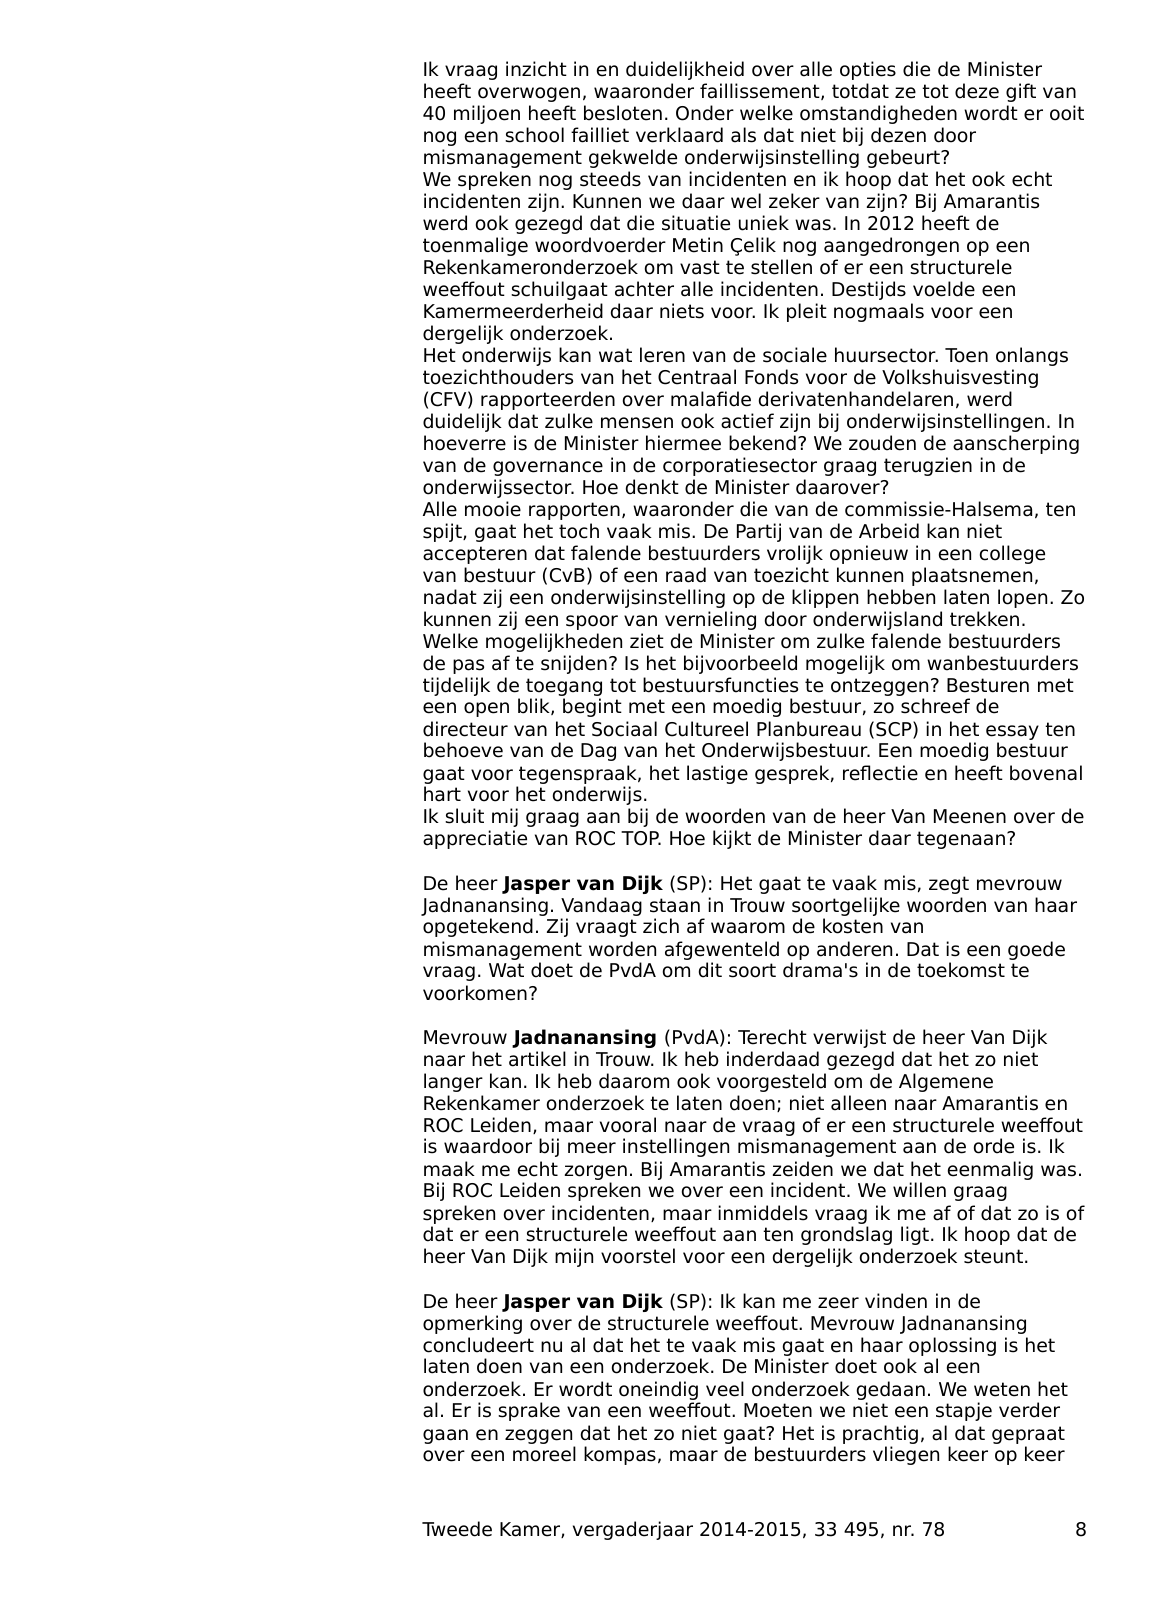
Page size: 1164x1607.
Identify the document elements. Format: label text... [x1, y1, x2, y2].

text Alle mooie rapporten, waaronder die van de commissie-Halsema, ten spijt, gaat het toch vaak mis. De Partij van de Arbeid kan niet accepteren dat falende bestuurders vrolijk opnieuw in een college van bestuur (CvB) of een raad van toezicht kunnen plaatsnemen, nadat zij een onderwijsinstelling op de klippen hebben laten lopen. Zo kunnen zij een spoor van vernieling door onderwijsland trekken. Welke mogelijkheden ziet de Minister om zulke falende bestuurders de pas af te snijden? Is het bijvoorbeeld mogelijk om wanbestuurders tijdelijk de toegang tot bestuursfuncties te ontzeggen? Besturen met een open blik, begint met een moedig bestuur, zo schreef de directeur van het Sociaal Cultureel Planbureau (SCP) in het essay ten behoeve van de Dag van het Onderwijsbestuur. Een moedig bestuur gaat voor tegenspraak, het lastige gesprek, reflectie en heeft bovenal hart voor het onderwijs. [422, 499, 1087, 806]
text We spreken nog steeds van incidenten en ik hoop dat het ook echt incidenten zijn. Kunnen we daar wel zeker van zijn? Bij Amarantis werd ook gezegd dat die situatie uniek was. In 2012 heeft de toenmalige woordvoerder Metin Çelik nog aangedrongen op een Rekenkameronderzoek om vast te stellen of er een structurele weeffout schuilgaat achter alle incidenten. Destijds voelde een Kamermeerderheid daar niets voor. Ik pleit nogmaals voor een dergelijk onderzoek. [422, 169, 1087, 345]
text De heer Jasper van Dijk (SP): Ik kan me zeer vinden in de opmerking over de structurele weeffout. Mevrouw Jadnanansing concludeert nu al dat het te vaak mis gaat en haar oplossing is het laten doen van een onderzoek. De Minister doet ook al een onderzoek. Er wordt oneindig veel onderzoek gedaan. We weten het al. Er is sprake van een weeffout. Moeten we niet een stapje verder gaan en zeggen dat het zo niet gaat? Het is prachtig, al dat gepraat over een moreel kompas, maar de bestuurders vliegen keer op keer [422, 1291, 1087, 1466]
text Ik vraag inzicht in en duidelijkheid over alle opties die de Minister heeft overwogen, waaronder faillissement, totdat ze tot deze gift van 40 miljoen heeft besloten. Onder welke omstandigheden wordt er ooit nog een school failliet verklaard als dat niet bij dezen door mismanagement gekwelde onderwijsinstelling gebeurt? [422, 59, 1087, 169]
text Het onderwijs kan wat leren van de sociale huursector. Toen onlangs toezichthouders van het Centraal Fonds voor de Volkshuisvesting (CFV) rapporteerden over malafide derivatenhandelaren, werd duidelijk dat zulke mensen ook actief zijn bij onderwijsinstellingen. In hoeverre is de Minister hiermee bekend? We zouden de aanscherping van de governance in de corporatiesector graag terugzien in de onderwijssector. Hoe denkt de Minister daarover? [422, 345, 1087, 499]
text Mevrouw Jadnanansing (PvdA): Terecht verwijst de heer Van Dijk naar het artikel in Trouw. Ik heb inderdaad gezegd dat het zo niet langer kan. Ik heb daarom ook voorgesteld om de Algemene Rekenkamer onderzoek te laten doen; niet alleen naar Amarantis en ROC Leiden, maar vooral naar de vraag of er een structurele weeffout is waardoor bij meer instellingen mismanagement aan de orde is. Ik maak me echt zorgen. Bij Amarantis zeiden we dat het eenmalig was. Bij ROC Leiden spreken we over een incident. We willen graag spreken over incidenten, maar inmiddels vraag ik me af of dat zo is of dat er een structurele weeffout aan ten grondslag ligt. Ik hoop dat de heer Van Dijk mijn voorstel voor een dergelijk onderzoek steunt. [422, 1027, 1087, 1268]
text De heer Jasper van Dijk (SP): Het gaat te vaak mis, zegt mevrouw Jadnanansing. Vandaag staan in Trouw soortgelijke woorden van haar opgetekend. Zij vraagt zich af waarom de kosten van mismanagement worden afgewenteld op anderen. Dat is een goede vraag. Wat doet de PvdA om dit soort drama's in de toekomst te voorkomen? [422, 872, 1087, 1004]
text Ik sluit mij graag aan bij de woorden van de heer Van Meenen over de appreciatie van ROC TOP. Hoe kijkt de Minister daar tegenaan? [422, 806, 1087, 850]
